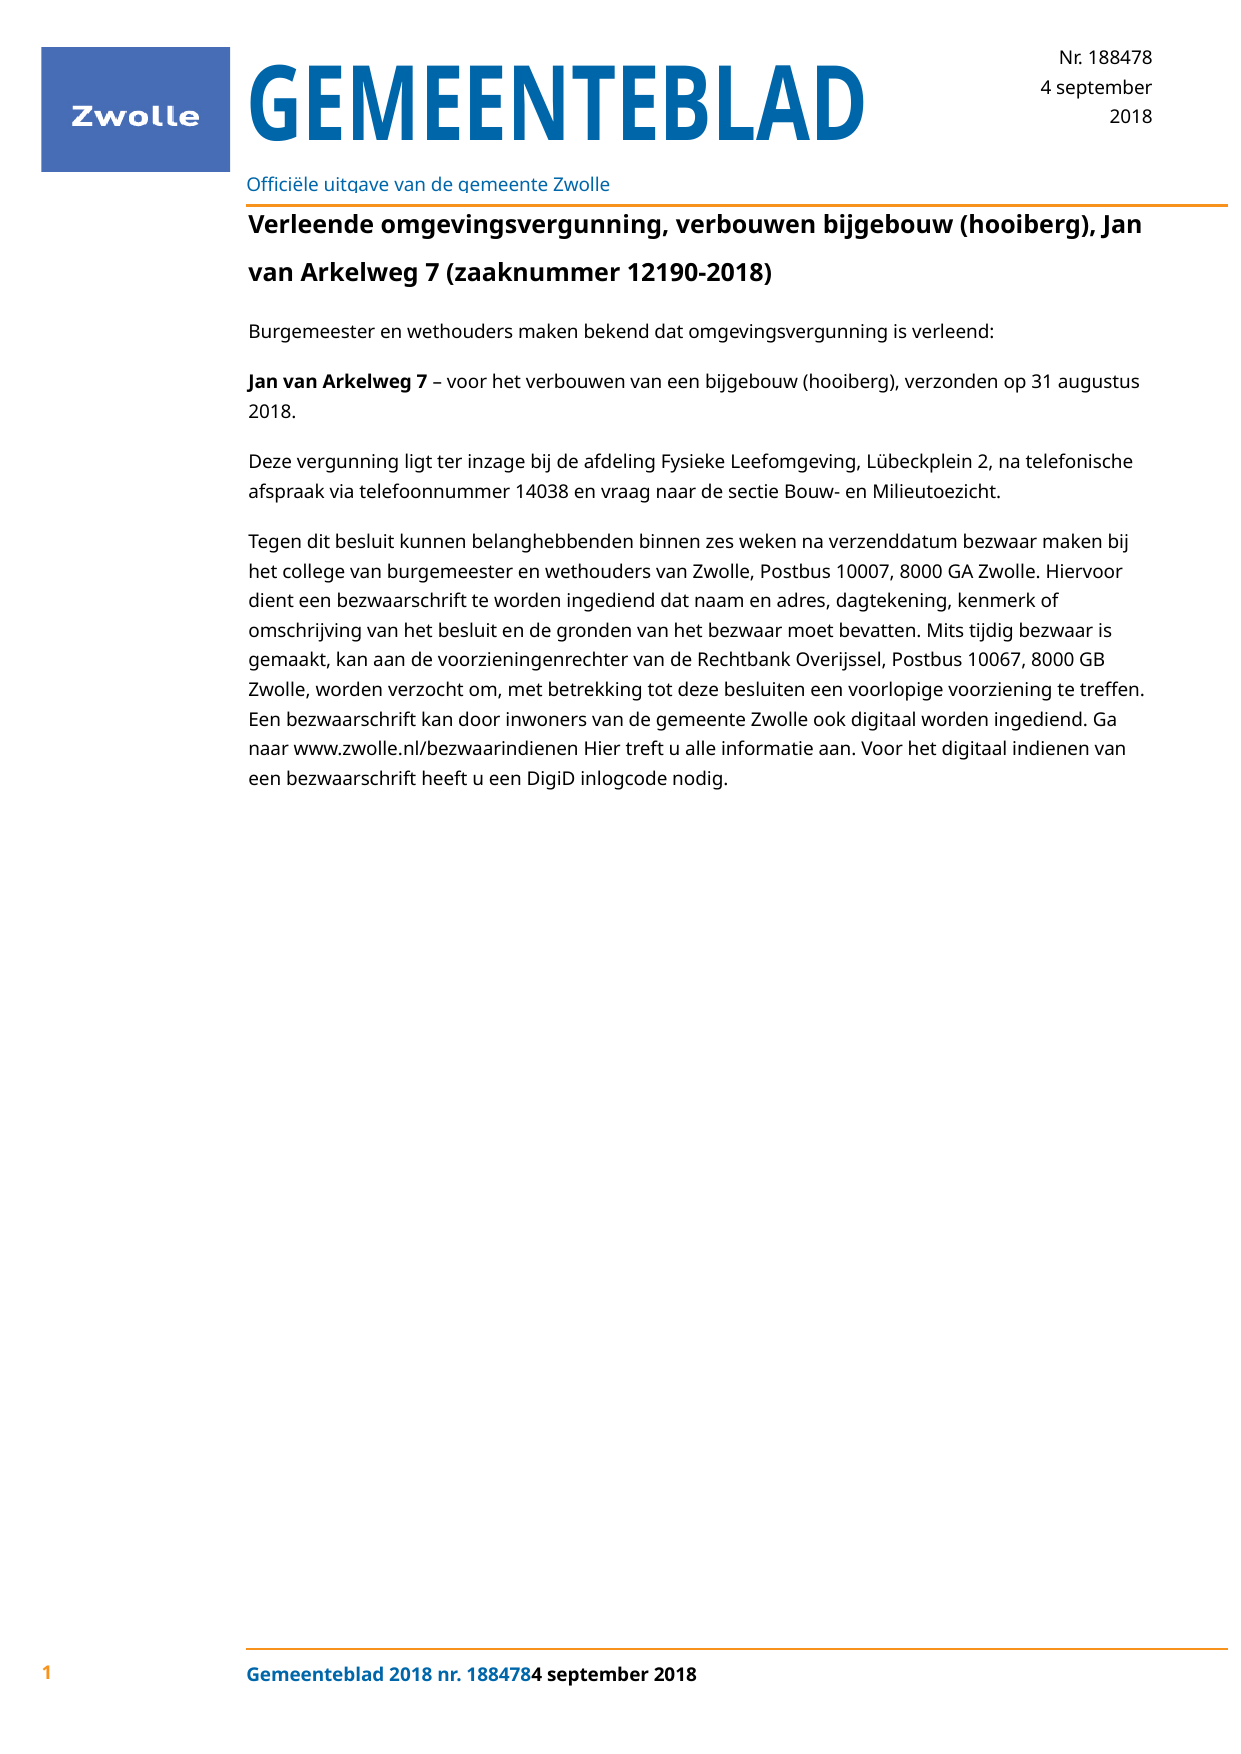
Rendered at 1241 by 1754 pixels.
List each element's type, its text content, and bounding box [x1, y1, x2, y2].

text Jan van Arkelweg 7 – voor het verbouwen van een bijgebouw (hooiberg), verzonden op 31 augustus 2018. [248, 368, 1152, 424]
text Verleende omgevingsvergunning, verbouwen bijgebouw (hooiberg), Jan van Arkelweg 7 (zaaknummer 12190-2018) [248, 207, 1152, 288]
text Deze vergunning ligt ter inzage bij de afdeling Fysieke Leefomgeving, Lübeckplein 2, na telefonische afspraak via telefoonnummer 14038 en vraag naar de sectie Bouw- en Milieutoezicht. [248, 448, 1152, 504]
text Burgemeester en wethouders maken bekend dat omgevingsvergunning is verleend: [248, 318, 1152, 344]
text Tegen dit besluit kunnen belanghebbenden binnen zes weken na verzenddatum bezwaar maken bij het college van burgemeester en wethouders van Zwolle, Postbus 10007, 8000 GA Zwolle. Hiervoor dient een bezwaarschrift te worden ingediend dat naam en adres, dagtekening, kenmerk of omschrijving van het besluit en de gronden van het bezwaar moet bevatten. Mits tijdig bezwaar is gemaakt, kan aan de voorzieningenrechter van de Rechtbank Overijssel, Postbus 10067, 8000 GB Zwolle, worden verzocht om, met betrekking tot deze besluiten een voorlopige voorziening te treffen. Een bezwaarschrift kan door inwoners van de gemeente Zwolle ook digitaal worden ingediend. Ga naar www.zwolle.nl/bezwaarindienen Hier treft u alle informatie aan. Voor het digitaal indienen van een bezwaarschrift heeft u een DigiD inlogcode nodig. [248, 528, 1152, 791]
picture [41, 47, 231, 172]
